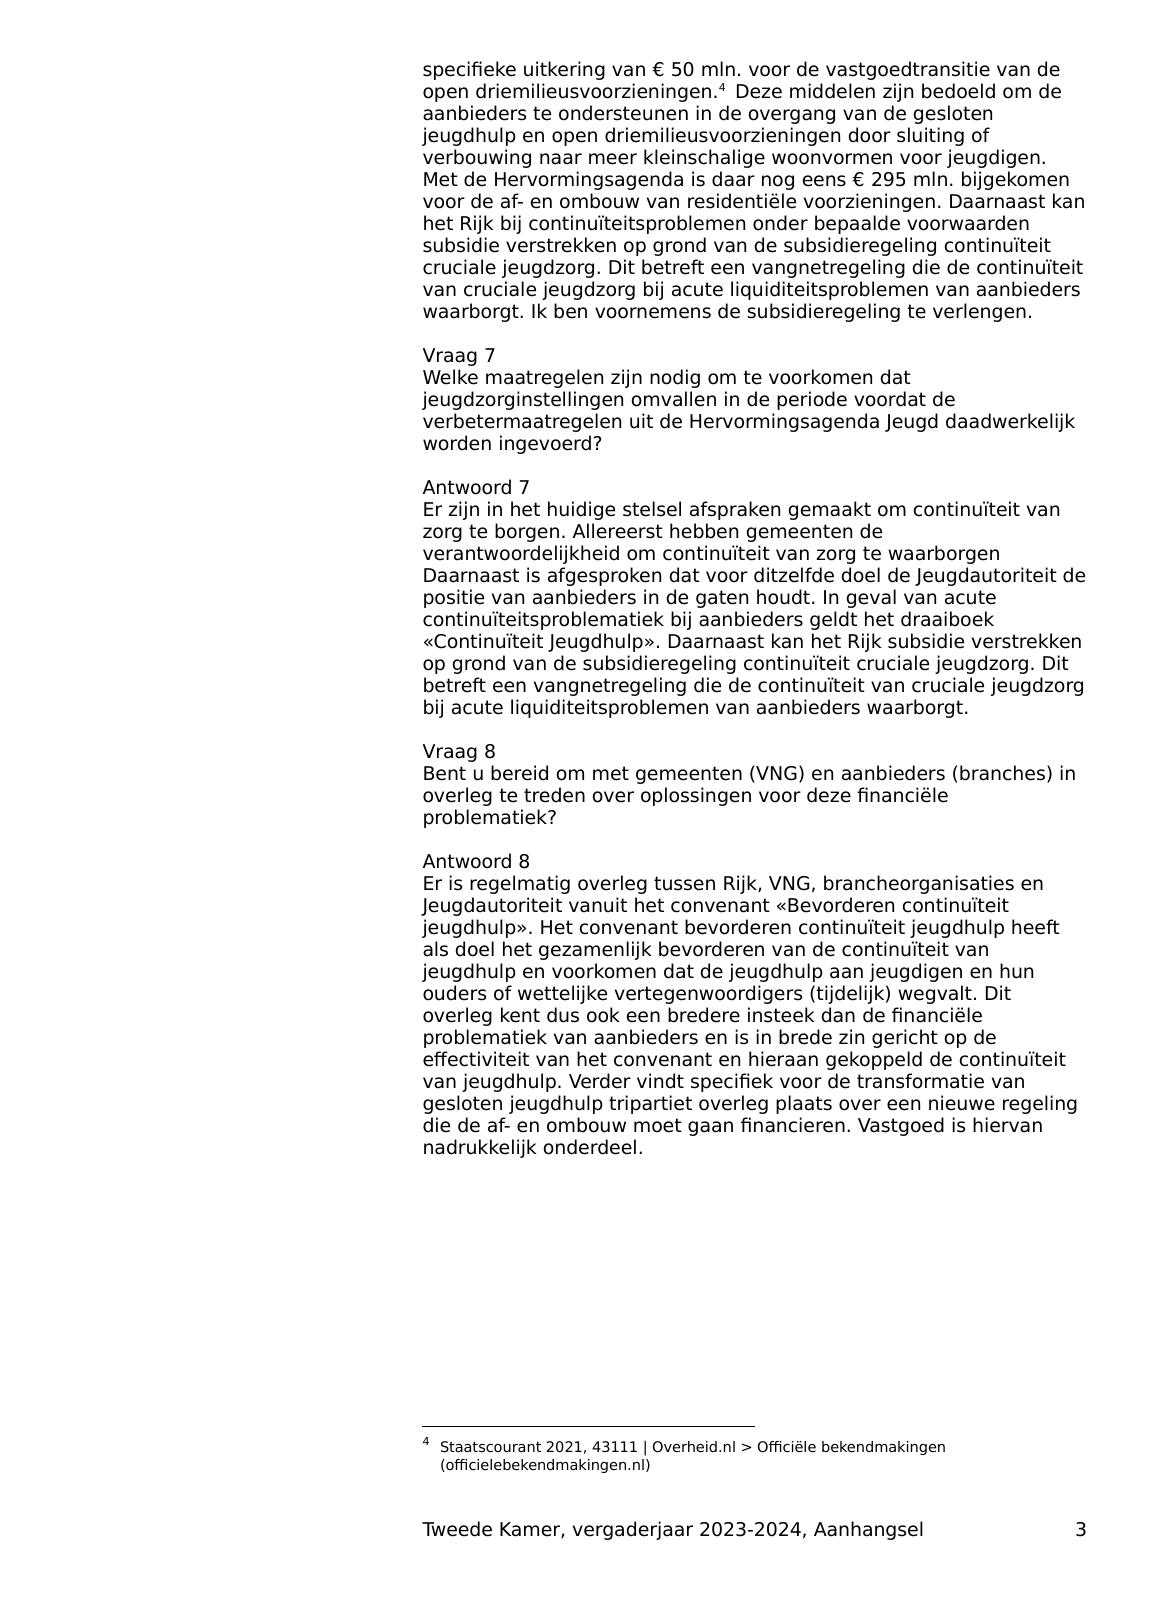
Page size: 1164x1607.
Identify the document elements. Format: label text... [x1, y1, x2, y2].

text Antwoord 8 [422, 851, 1087, 873]
text Bent u bereid om met gemeenten (VNG) en aanbieders (branches) in overleg te treden over oplossingen voor deze financiële problematiek? [422, 763, 1087, 829]
text Antwoord 7 [422, 477, 1087, 499]
text Er is regelmatig overleg tussen Rijk, VNG, brancheorganisaties en Jeugdautoriteit vanuit het convenant «Bevorderen continuïteit jeugdhulp». Het convenant bevorderen continuïteit jeugdhulp heeft als doel het gezamenlijk bevorderen van de continuïteit van jeugdhulp en voorkomen dat de jeugdhulp aan jeugdigen en hun ouders of wettelijke vertegenwoordigers (tijdelijk) wegvalt. Dit overleg kent dus ook een bredere insteek dan de financiële problematiek van aanbieders en is in brede zin gericht op de effectiviteit van het convenant en hieraan gekoppeld de continuïteit van jeugdhulp. Verder vindt specifiek voor de transformatie van gesloten jeugdhulp tripartiet overleg plaats over een nieuwe regeling die de af- en ombouw moet gaan financieren. Vastgoed is hiervan nadrukkelijk onderdeel. [422, 873, 1087, 1159]
text Vraag 7 [422, 345, 1087, 367]
text specifieke uitkering van € 50 mln. voor de vastgoedtransitie van de open driemilieusvoorzieningen. Deze middelen zijn bedoeld om de aanbieders te ondersteunen in de overgang van de gesloten jeugdhulp en open driemilieusvoorzieningen door sluiting of verbouwing naar meer kleinschalige woonvormen voor jeugdigen. Met de Hervormingsagenda is daar nog eens € 295 mln. bijgekomen voor de af- en ombouw van residentiële voorzieningen. Daarnaast kan het Rijk bij continuïteitsproblemen onder bepaalde voorwaarden subsidie verstrekken op grond van de subsidieregeling continuïteit cruciale jeugdzorg. Dit betreft een vangnetregeling die de continuïteit van cruciale jeugdzorg bij acute liquiditeitsproblemen van aanbieders waarborgt. Ik ben voornemens de subsidieregeling te verlengen. [422, 59, 1087, 323]
text Er zijn in het huidige stelsel afspraken gemaakt om continuïteit van zorg te borgen. Allereerst hebben gemeenten de verantwoordelijkheid om continuïteit van zorg te waarborgen Daarnaast is afgesproken dat voor ditzelfde doel de Jeugdautoriteit de positie van aanbieders in de gaten houdt. In geval van acute continuïteitsproblematiek bij aanbieders geldt het draaiboek «Continuïteit Jeugdhulp». Daarnaast kan het Rijk subsidie verstrekken op grond van de subsidieregeling continuïteit cruciale jeugdzorg. Dit betreft een vangnetregeling die de continuïteit van cruciale jeugdzorg bij acute liquiditeitsproblemen van aanbieders waarborgt. [422, 499, 1087, 719]
text Vraag 8 [422, 741, 1087, 763]
text Staatscourant 2021, 43111 | Overheid.nl > Officiële bekendmakingen (officielebekendmakingen.nl) [422, 1435, 1087, 1474]
text Welke maatregelen zijn nodig om te voorkomen dat jeugdzorginstellingen omvallen in de periode voordat de verbetermaatregelen uit de Hervormingsagenda Jeugd daadwerkelijk worden ingevoerd? [422, 367, 1087, 455]
